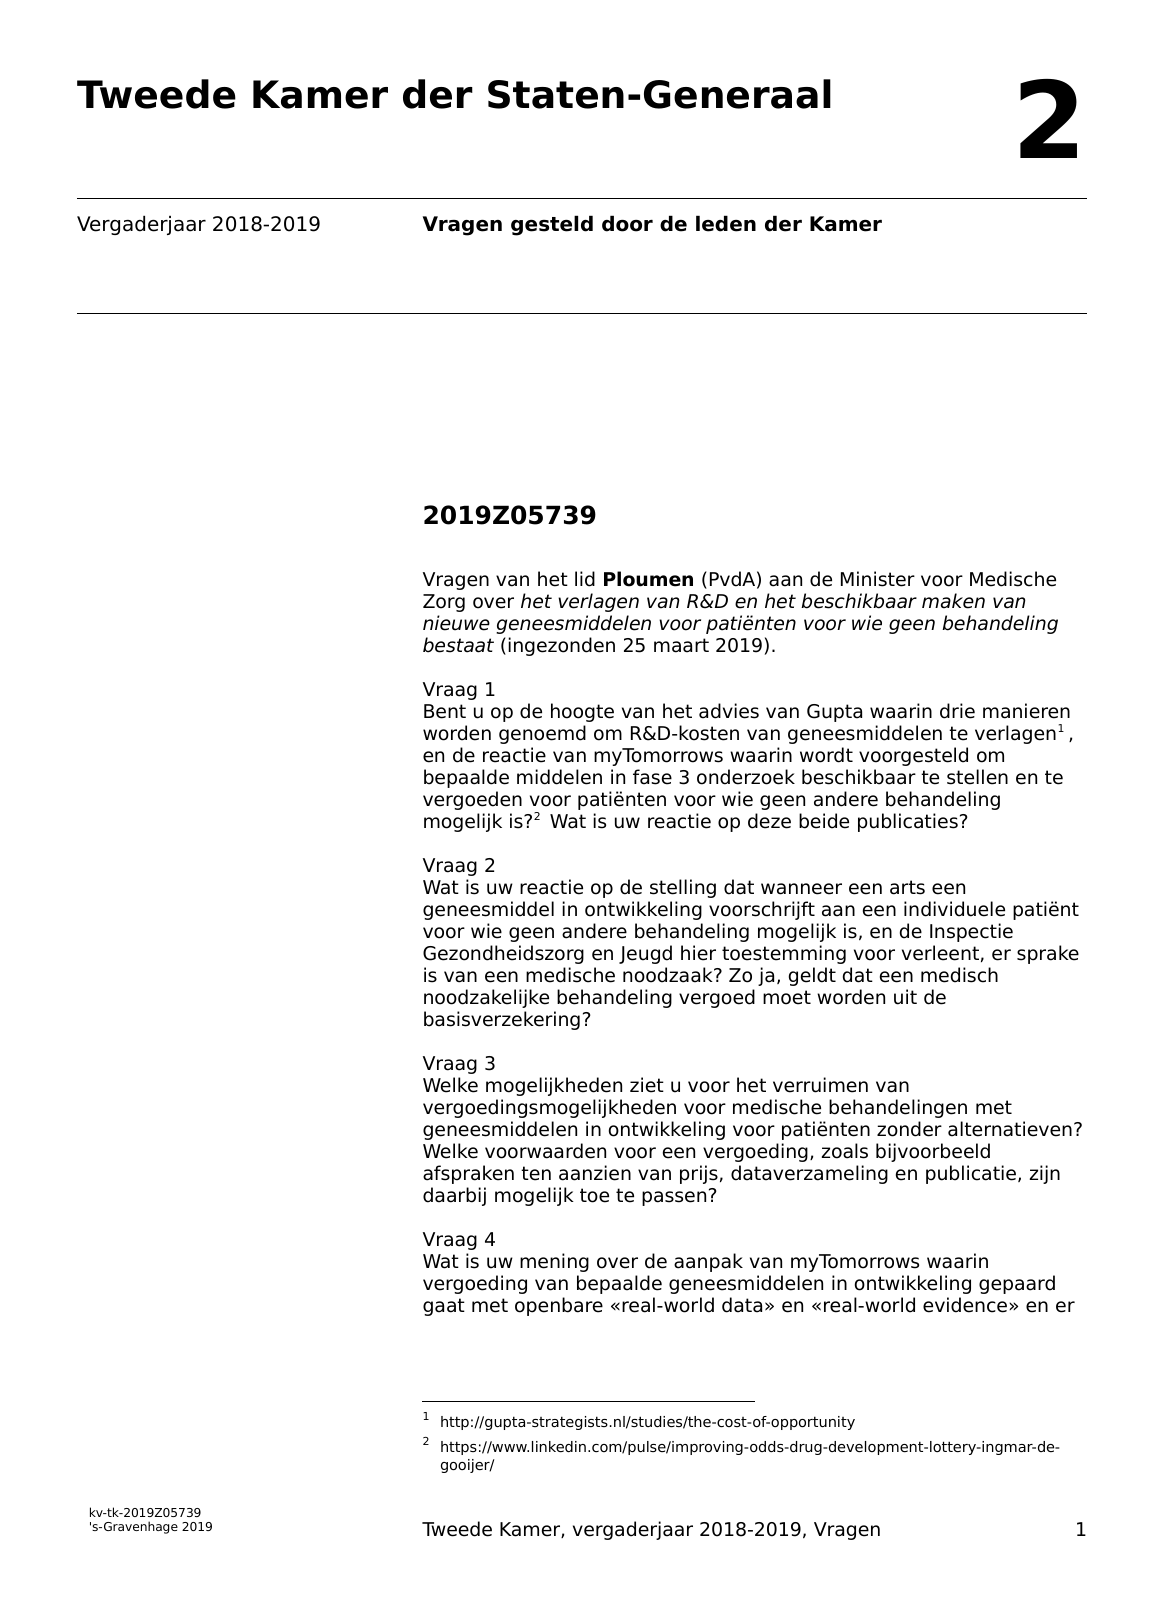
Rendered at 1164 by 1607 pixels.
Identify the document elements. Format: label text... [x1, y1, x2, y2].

text http://gupta-strategists.nl/studies/the-cost-of-opportunity [422, 1410, 1087, 1432]
text 2019Z05739 [422, 501, 1087, 531]
table_cell Vragen gesteld door de leden der Kamer [422, 199, 1087, 313]
text https://www.linkedin.com/pulse/improving-odds-drug-development-lottery-ingmar-de-gooijer/ [422, 1435, 1087, 1474]
text Wat is uw mening over de aanpak van myTomorrows waarin vergoeding van bepaalde geneesmiddelen in ontwikkeling gepaard gaat met openbare «real-world data» en «real-world evidence» en er [422, 1251, 1087, 1317]
text Wat is uw reactie op de stelling dat wanneer een arts een geneesmiddel in ontwikkeling voorschrijft aan een individuele patiënt voor wie geen andere behandeling mogelijk is, en de Inspectie Gezondheidszorg en Jeugd hier toestemming voor verleent, er sprake is van een medische noodzaak? Zo ja, geldt dat een medisch noodzakelijke behandeling vergoed moet worden uit de basisverzekering? [422, 877, 1087, 1031]
text Vraag 4 [422, 1229, 1087, 1251]
table_cell Vergaderjaar 2018-2019 [77, 199, 422, 313]
text Vraag 2 [422, 855, 1087, 877]
text Vraag 3 [422, 1053, 1087, 1075]
text Welke mogelijkheden ziet u voor het verruimen van vergoedingsmogelijkheden voor medische behandelingen met geneesmiddelen in ontwikkeling voor patiënten zonder alternatieven? Welke voorwaarden voor een vergoeding, zoals bijvoorbeeld afspraken ten aanzien van prijs, dataverzameling en publicatie, zijn daarbij mogelijk toe te passen? [422, 1075, 1087, 1207]
table_header 2 [886, 59, 1087, 198]
text Bent u op de hoogte van het advies van Gupta waarin drie manieren worden genoemd om R&D-kosten van geneesmiddelen te verlagen, en de reactie van myTomorrows waarin wordt voorgesteld om bepaalde middelen in fase 3 onderzoek beschikbaar te stellen en te vergoeden voor patiënten voor wie geen andere behandeling mogelijk is? Wat is uw reactie op deze beide publicaties? [422, 701, 1087, 833]
text Vraag 1 [422, 679, 1087, 701]
text kv-tk-2019Z05739 [88, 1506, 323, 1520]
text Vragen van het lid Ploumen (PvdA) aan de Minister voor Medische Zorg over het verlagen van R&D en het beschikbaar maken van nieuwe geneesmiddelen voor patiënten voor wie geen behandeling bestaat (ingezonden 25 maart 2019). [422, 569, 1087, 657]
text 's-Gravenhage 2019 [88, 1520, 323, 1534]
table_header Tweede Kamer der Staten-Generaal [77, 59, 886, 198]
